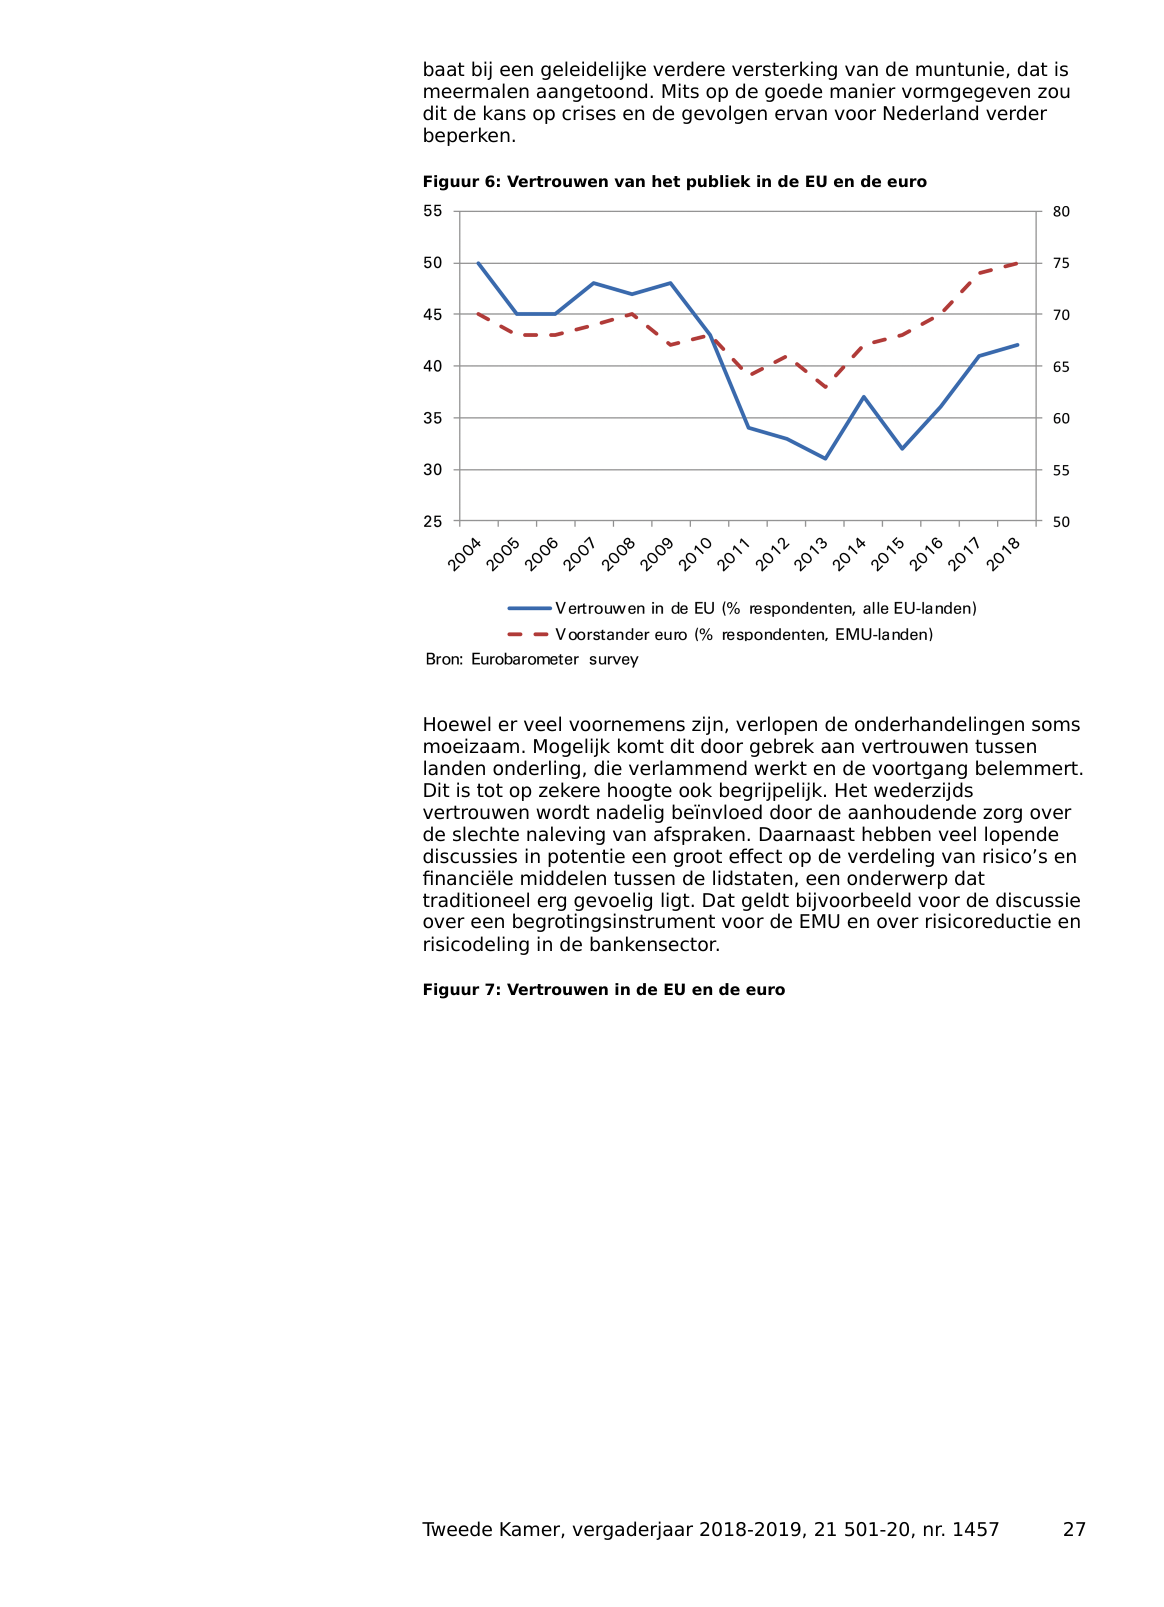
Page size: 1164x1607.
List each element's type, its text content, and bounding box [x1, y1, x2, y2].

text Figuur 7: Vertrouwen in de EU en de euro [422, 981, 1072, 999]
text baat bij een geleidelijke verdere versterking van de muntunie, dat is meermalen aangetoond. Mits op de goede manier vormgegeven zou dit de kans op crises en de gevolgen ervan voor Nederland verder beperken. [422, 59, 1087, 147]
picture [422, 202, 1072, 670]
text Hoewel er veel voornemens zijn, verlopen de onderhandelingen soms moeizaam. Mogelijk komt dit door gebrek aan vertrouwen tussen landen onderling, die verlammend werkt en de voortgang belemmert. Dit is tot op zekere hoogte ook begrijpelijk. Het wederzijds vertrouwen wordt nadelig beïnvloed door de aanhoudende zorg over de slechte naleving van afspraken. Daarnaast hebben veel lopende discussies in potentie een groot effect op de verdeling van risico’s en financiële middelen tussen de lidstaten, een onderwerp dat traditioneel erg gevoelig ligt. Dat geldt bijvoorbeeld voor de discussie over een begrotingsinstrument voor de EMU en over risicoreductie en risicodeling in de bankensector. [422, 714, 1087, 955]
text Figuur 6: Vertrouwen van het publiek in de EU en de euro [422, 173, 1072, 191]
